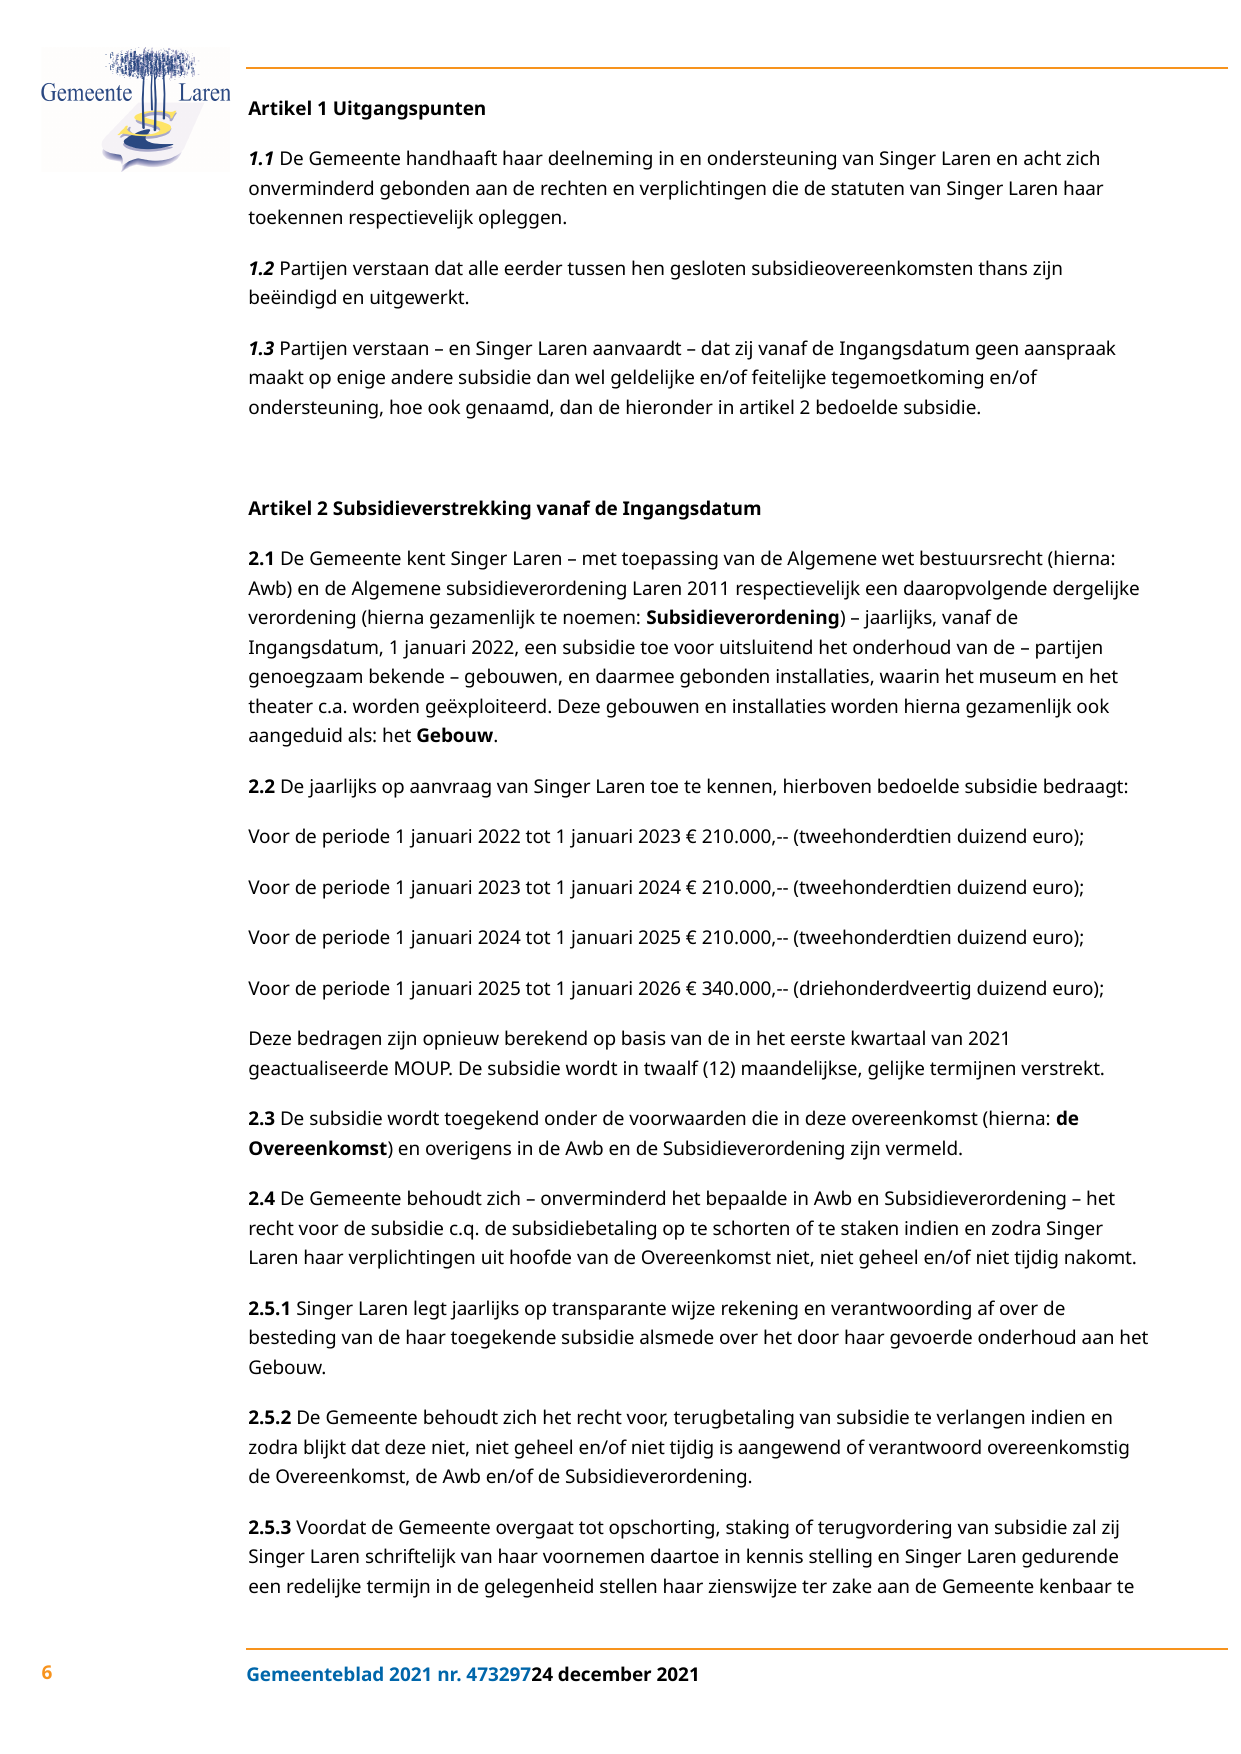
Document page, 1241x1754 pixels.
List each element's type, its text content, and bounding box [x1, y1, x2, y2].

text Artikel 2 Subsidieverstrekking vanaf de Ingangsdatum [248, 495, 1152, 521]
text 2.5.3 Voordat de Gemeente overgaat tot opschorting, staking of terugvordering van subsidie zal zij Singer Laren schriftelijk van haar voornemen daartoe in kennis stelling en Singer Laren gedurende een redelijke termijn in de gelegenheid stellen haar zienswijze ter zake aan de Gemeente kenbaar te [248, 1514, 1152, 1599]
text Voor de periode 1 januari 2022 tot 1 januari 2023 € 210.000,-- (tweehonderdtien duizend euro); [248, 823, 1152, 849]
text Deze bedragen zijn opnieuw berekend op basis van de in het eerste kwartaal van 2021 geactualiseerde MOUP. De subsidie wordt in twaalf (12) maandelijkse, gelijke termijnen verstrekt. [248, 1025, 1152, 1081]
text Voor de periode 1 januari 2024 tot 1 januari 2025 € 210.000,-- (tweehonderdtien duizend euro); [248, 924, 1152, 950]
text 1.2 Partijen verstaan dat alle eerder tussen hen gesloten subsidieovereenkomsten thans zijn beëindigd en uitgewerkt. [248, 255, 1152, 310]
text 2.2 De jaarlijks op aanvraag van Singer Laren toe te kennen, hierboven bedoelde subsidie bedraagt: [248, 773, 1152, 799]
text Voor de periode 1 januari 2025 tot 1 januari 2026 € 340.000,-- (driehonderdveertig duizend euro); [248, 975, 1152, 1001]
text 2.4 De Gemeente behoudt zich – onverminderd het bepaalde in Awb en Subsidieverordening – het recht voor de subsidie c.q. de subsidiebetaling op te schorten of te staken indien en zodra Singer Laren haar verplichtingen uit hoofde van de Overeenkomst niet, niet geheel en/of niet tijdig nakomt. [248, 1185, 1152, 1270]
text 1.3 Partijen verstaan – en Singer Laren aanvaardt – dat zij vanaf de Ingangsdatum geen aanspraak maakt op enige andere subsidie dan wel geldelijke en/of feitelijke tegemoetkoming en/of ondersteuning, hoe ook genaamd, dan de hieronder in artikel 2 bedoelde subsidie. [248, 335, 1152, 420]
text 1.1 De Gemeente handhaaft haar deelneming in en ondersteuning van Singer Laren en acht zich onverminderd gebonden aan de rechten en verplichtingen die de statuten van Singer Laren haar toekennen respectievelijk opleggen. [248, 145, 1152, 230]
text 2.5.1 Singer Laren legt jaarlijks op transparante wijze rekening en verantwoording af over de besteding van de haar toegekende subsidie alsmede over het door haar gevoerde onderhoud aan het Gebouw. [248, 1295, 1152, 1380]
text Artikel 1 Uitgangspunten [248, 95, 1152, 121]
text Voor de periode 1 januari 2023 tot 1 januari 2024 € 210.000,-- (tweehonderdtien duizend euro); [248, 874, 1152, 900]
text 2.3 De subsidie wordt toegekend onder de voorwaarden die in deze overeenkomst (hierna: de Overeenkomst) en overigens in de Awb en de Subsidieverordening zijn vermeld. [248, 1105, 1152, 1161]
text 2.1 De Gemeente kent Singer Laren – met toepassing van de Algemene wet bestuursrecht (hierna: Awb) en de Algemene subsidieverordening Laren 2011 respectievelijk een daaropvolgende dergelijke verordening (hierna gezamenlijk te noemen: Subsidieverordening) – jaarlijks, vanaf de Ingangsdatum, 1 januari 2022, een subsidie toe voor uitsluitend het onderhoud van de – partijen genoegzaam bekende – gebouwen, en daarmee gebonden installaties, waarin het museum en het theater c.a. worden geëxploiteerd. Deze gebouwen en installaties worden hierna gezamenlijk ook aangeduid als: het Gebouw. [248, 545, 1152, 748]
text 2.5.2 De Gemeente behoudt zich het recht voor, terugbetaling van subsidie te verlangen indien en zodra blijkt dat deze niet, niet geheel en/of niet tijdig is aangewend of verantwoord overeenkomstig de Overeenkomst, de Awb en/of de Subsidieverordening. [248, 1404, 1152, 1489]
picture [41, 47, 231, 172]
